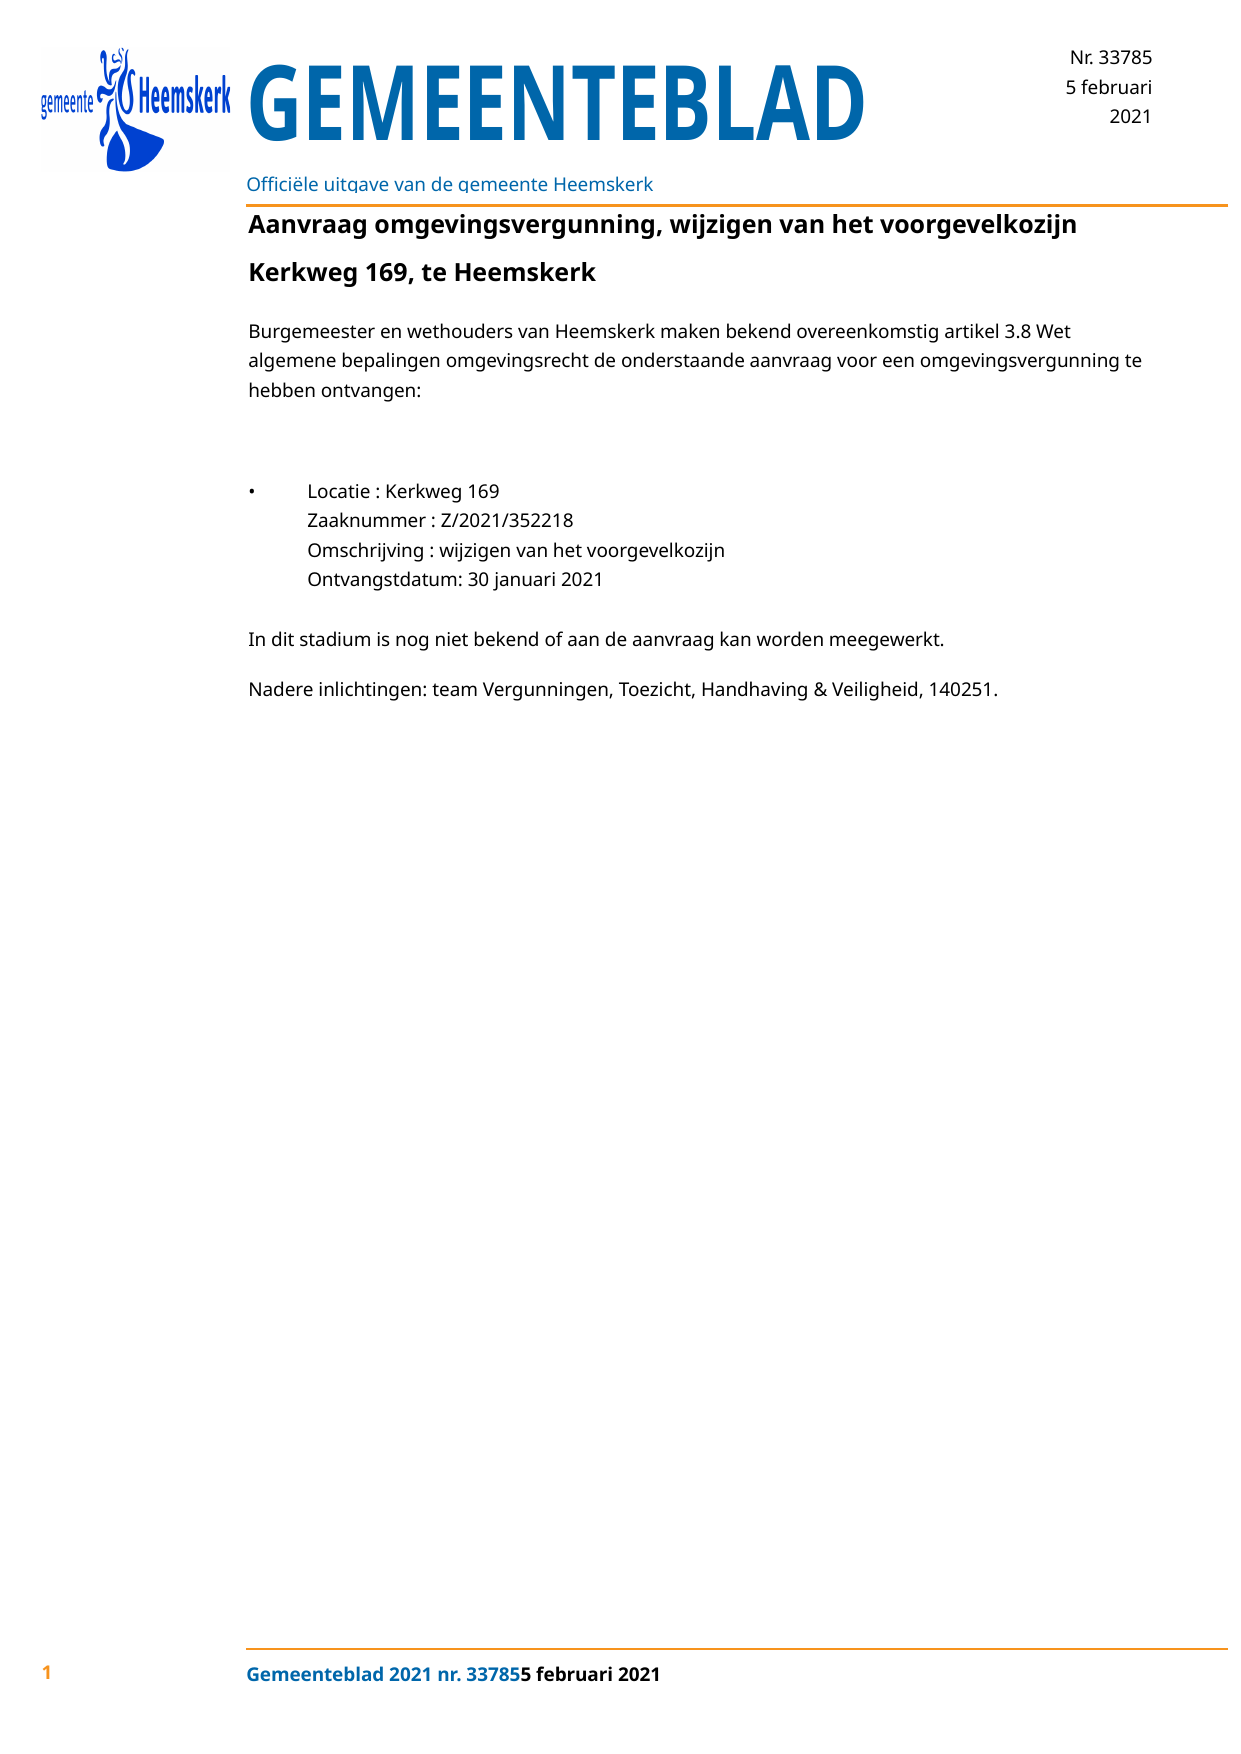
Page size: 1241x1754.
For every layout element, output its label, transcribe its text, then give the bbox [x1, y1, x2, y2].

list Zaaknummer : Z/2021/352218 [248, 507, 1152, 533]
text Burgemeester en wethouders van Heemskerk maken bekend overeenkomstig artikel 3.8 Wet algemene bepalingen omgevingsrecht de onderstaande aanvraag voor een omgevingsvergunning te hebben ontvangen: [248, 318, 1152, 403]
list Omschrijving : wijzigen van het voorgevelkozijn [248, 537, 1152, 563]
text Nadere inlichtingen: team Vergunningen, Toezicht, Handhaving & Veiligheid, 140251. [248, 676, 1152, 702]
list Ontvangstdatum: 30 januari 2021 [248, 567, 1152, 592]
list Locatie : Kerkweg 169 [248, 478, 1152, 504]
text In dit stadium is nog niet bekend of aan de aanvraag kan worden meegewerkt. [248, 626, 1152, 652]
picture [41, 47, 231, 172]
text Aanvraag omgevingsvergunning, wijzigen van het voorgevelkozijn Kerkweg 169, te Heemskerk [248, 207, 1152, 288]
